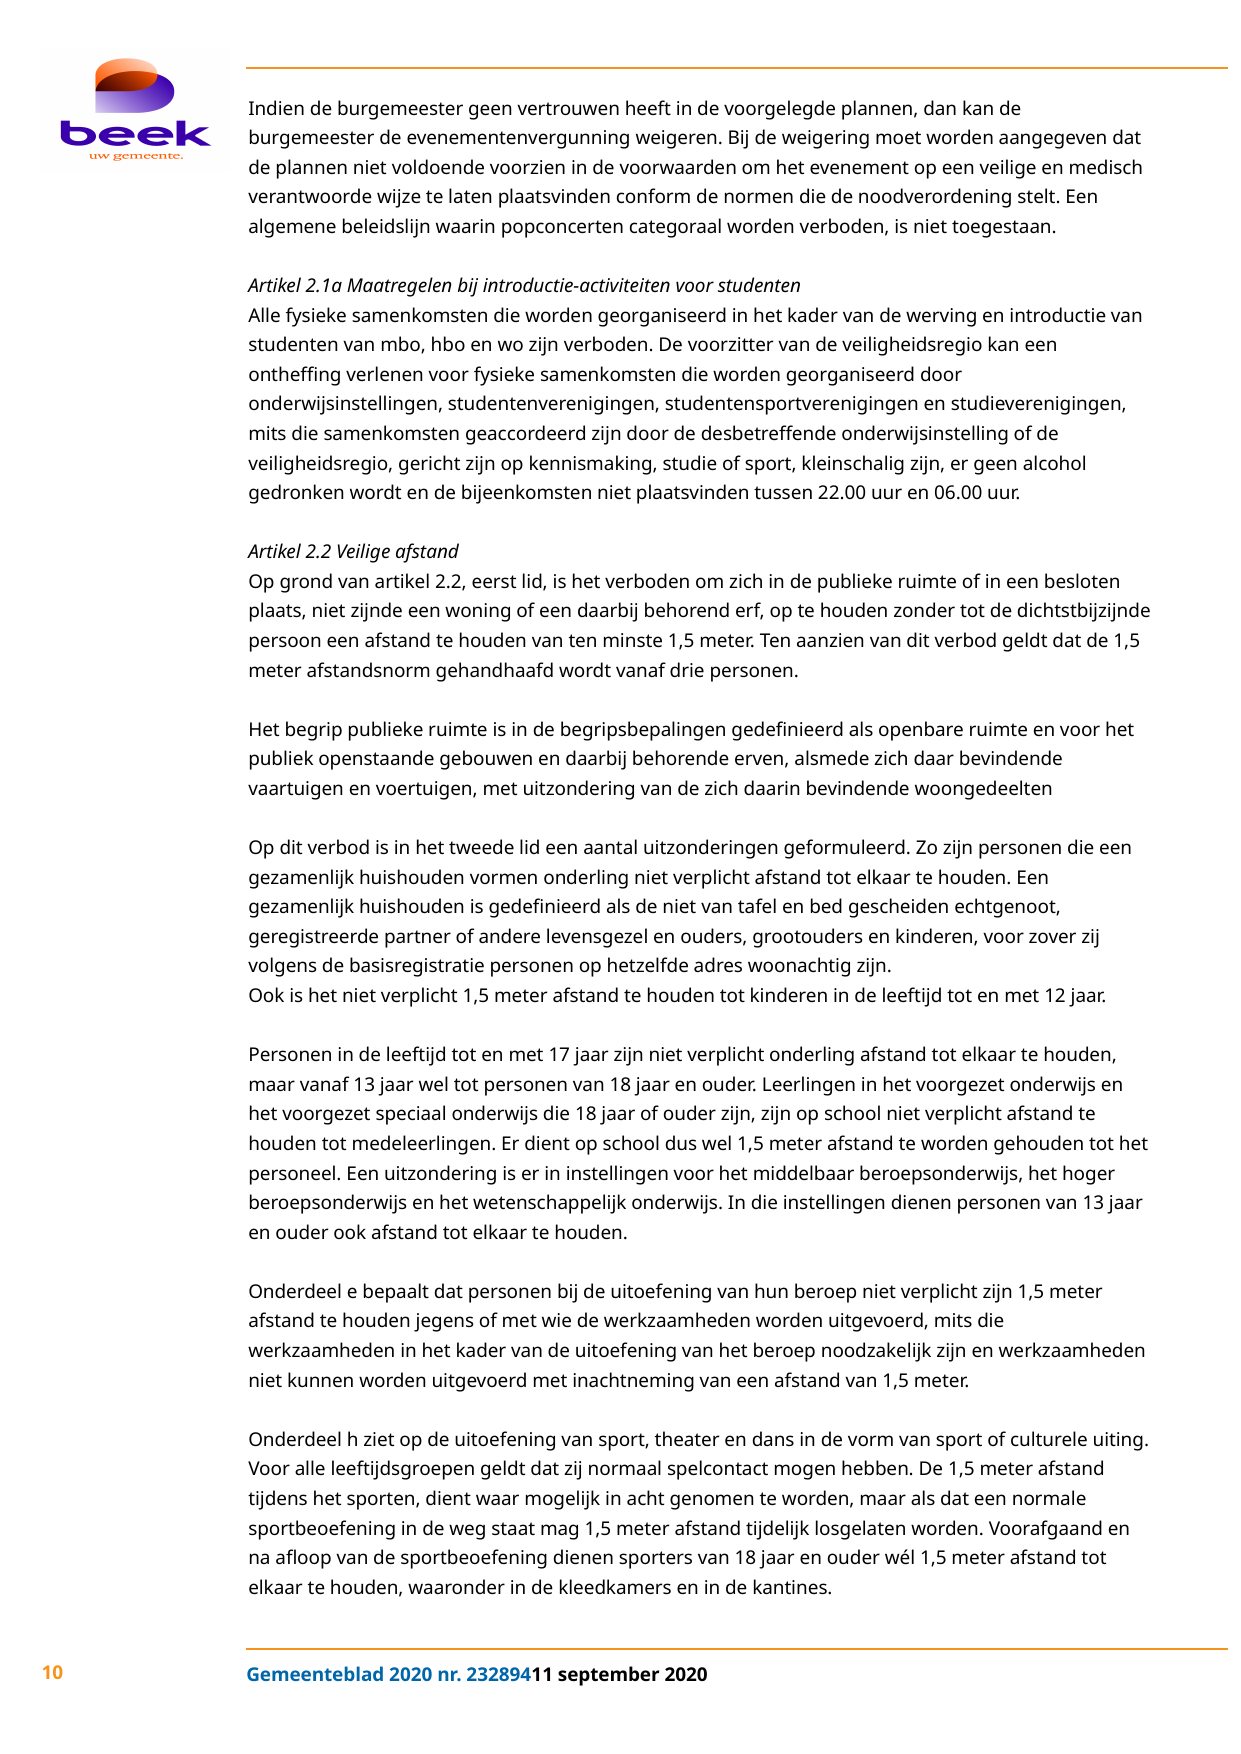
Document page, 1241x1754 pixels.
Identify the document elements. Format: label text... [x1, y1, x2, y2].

text Alle fysieke samenkomsten die worden georganiseerd in het kader van de werving en introductie van studenten van mbo, hbo en wo zijn verboden. De voorzitter van de veiligheidsregio kan een ontheffing verlenen voor fysieke samenkomsten die worden georganiseerd door onderwijsinstellingen, studentenverenigingen, studentensportverenigingen en studieverenigingen, mits die samenkomsten geaccordeerd zijn door de desbetreffende onderwijsinstelling of de veiligheidsregio, gericht zijn op kennismaking, studie of sport, kleinschalig zijn, er geen alcohol gedronken wordt en de bijeenkomsten niet plaatsvinden tussen 22.00 uur en 06.00 uur. [248, 302, 1152, 505]
text Indien de burgemeester geen vertrouwen heeft in de voorgelegde plannen, dan kan de burgemeester de evenementenvergunning weigeren. Bij de weigering moet worden aangegeven dat de plannen niet voldoende voorzien in de voorwaarden om het evenement op een veilige en medisch verantwoorde wijze te laten plaatsvinden conform de normen die de noodverordening stelt. Een algemene beleidslijn waarin popconcerten categoraal worden verboden, is niet toegestaan. [248, 95, 1152, 239]
text Onderdeel e bepaalt dat personen bij de uitoefening van hun beroep niet verplicht zijn 1,5 meter afstand te houden jegens of met wie de werkzaamheden worden uitgevoerd, mits die werkzaamheden in het kader van de uitoefening van het beroep noodzakelijk zijn en werkzaamheden niet kunnen worden uitgevoerd met inachtneming van een afstand van 1,5 meter. [248, 1278, 1152, 1393]
text Het begrip publieke ruimte is in de begripsbepalingen gedefinieerd als openbare ruimte en voor het publiek openstaande gebouwen en daarbij behorende erven, alsmede zich daar bevindende vaartuigen en voertuigen, met uitzondering van de zich daarin bevindende woongedeelten [248, 716, 1152, 801]
picture [41, 47, 231, 172]
text Personen in de leeftijd tot en met 17 jaar zijn niet verplicht onderling afstand tot elkaar te houden, maar vanaf 13 jaar wel tot personen van 18 jaar en ouder. Leerlingen in het voorgezet onderwijs en het voorgezet speciaal onderwijs die 18 jaar of ouder zijn, zijn op school niet verplicht afstand te houden tot medeleerlingen. Er dient op school dus wel 1,5 meter afstand te worden gehouden tot het personeel. Een uitzondering is er in instellingen voor het middelbaar beroepsonderwijs, het hoger beroepsonderwijs en het wetenschappelijk onderwijs. In die instellingen dienen personen van 13 jaar en ouder ook afstand tot elkaar te houden. [248, 1041, 1152, 1245]
text Ook is het niet verplicht 1,5 meter afstand te houden tot kinderen in de leeftijd tot en met 12 jaar. [248, 982, 1152, 1008]
text Artikel 2.1a Maatregelen bij introductie-activiteiten voor studenten [248, 272, 1152, 298]
text Op dit verbod is in het tweede lid een aantal uitzonderingen geformuleerd. Zo zijn personen die een gezamenlijk huishouden vormen onderling niet verplicht afstand tot elkaar te houden. Een gezamenlijk huishouden is gedefinieerd als de niet van tafel en bed gescheiden echtgenoot, geregistreerde partner of andere levensgezel en ouders, grootouders en kinderen, voor zover zij volgens de basisregistratie personen op hetzelfde adres woonachtig zijn. [248, 834, 1152, 978]
text Artikel 2.2 Veilige afstand [248, 538, 1152, 564]
text Op grond van artikel 2.2, eerst lid, is het verboden om zich in de publieke ruimte of in een besloten plaats, niet zijnde een woning of een daarbij behorend erf, op te houden zonder tot de dichtstbijzijnde persoon een afstand te houden van ten minste 1,5 meter. Ten aanzien van dit verbod geldt dat de 1,5 meter afstandsnorm gehandhaafd wordt vanaf drie personen. [248, 568, 1152, 683]
text Onderdeel h ziet op de uitoefening van sport, theater en dans in de vorm van sport of culturele uiting. Voor alle leeftijdsgroepen geldt dat zij normaal spelcontact mogen hebben. De 1,5 meter afstand tijdens het sporten, dient waar mogelijk in acht genomen te worden, maar als dat een normale sportbeoefening in de weg staat mag 1,5 meter afstand tijdelijk losgelaten worden. Voorafgaand en na afloop van de sportbeoefening dienen sporters van 18 jaar en ouder wél 1,5 meter afstand tot elkaar te houden, waaronder in de kleedkamers en in de kantines. [248, 1426, 1152, 1600]
